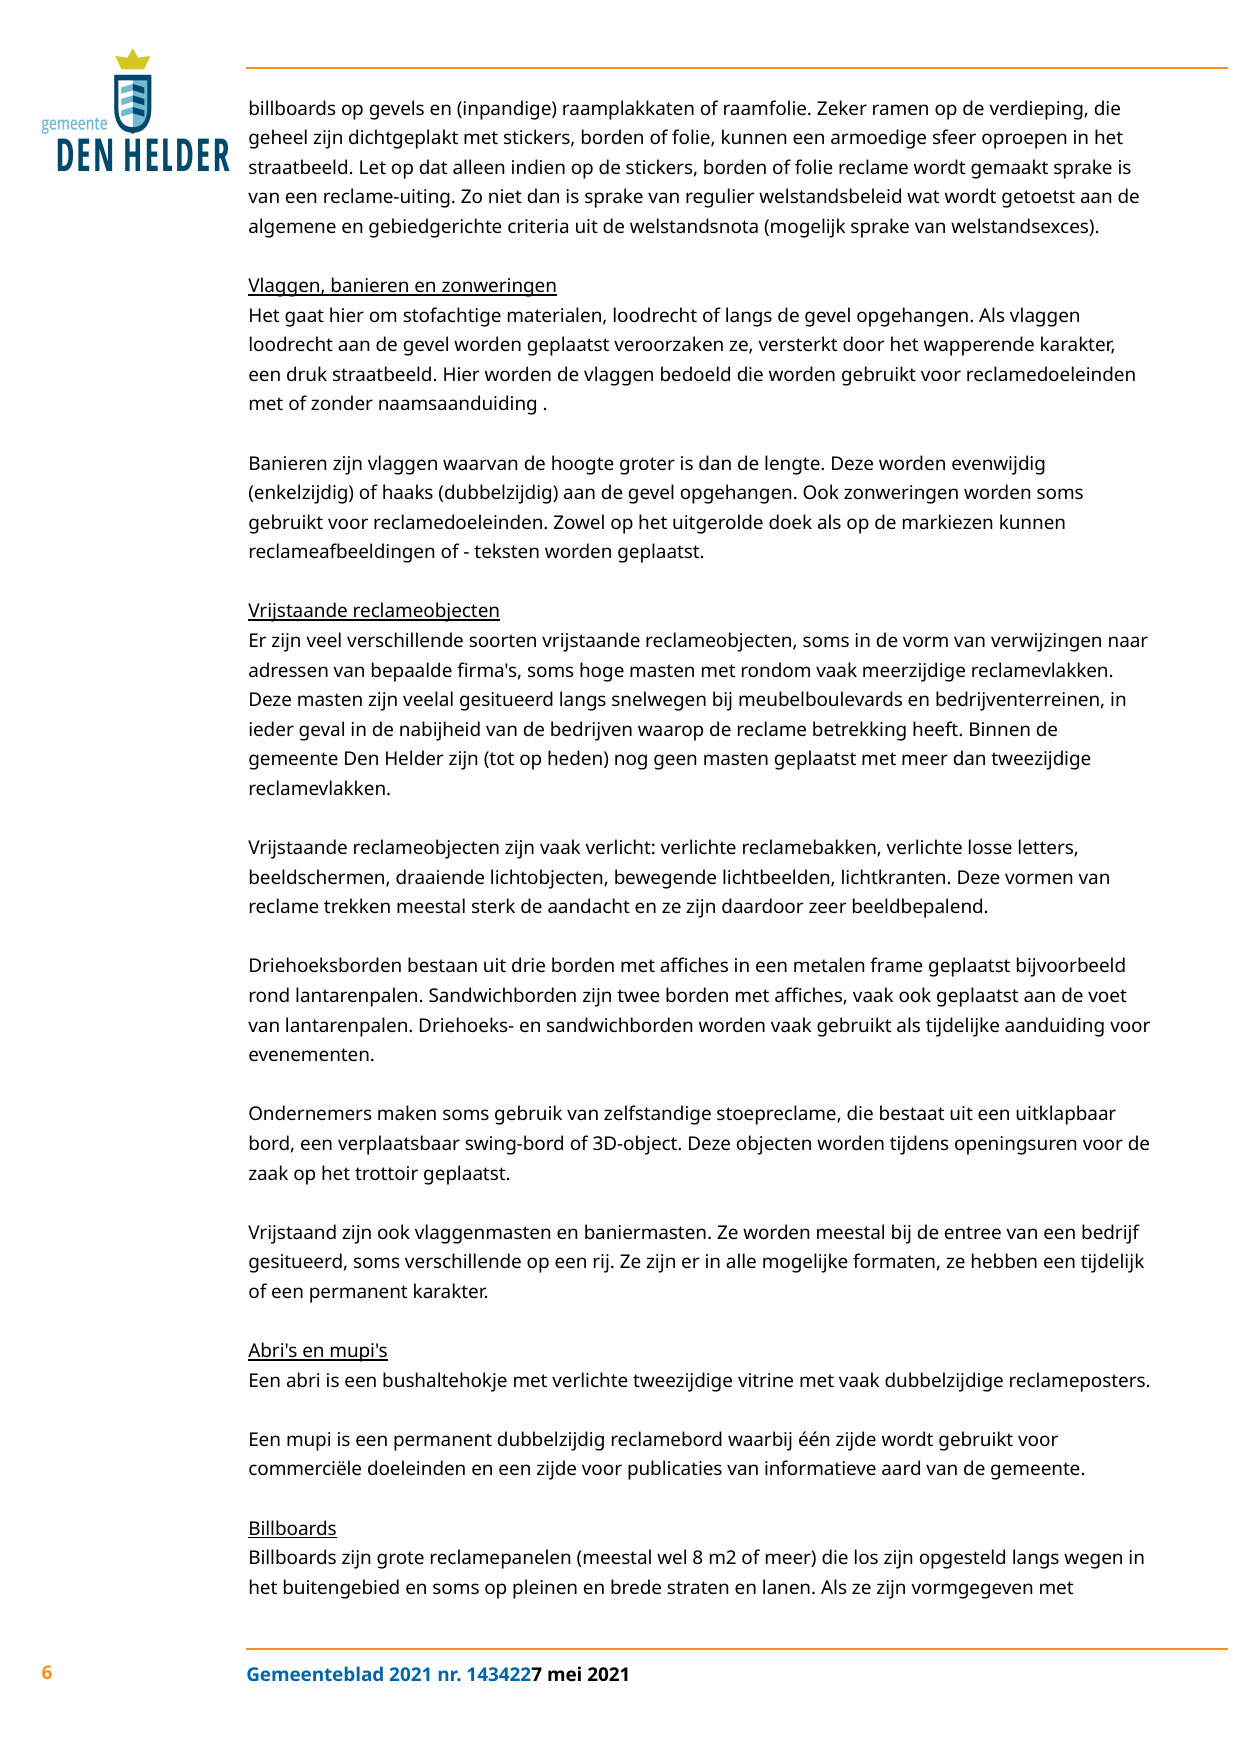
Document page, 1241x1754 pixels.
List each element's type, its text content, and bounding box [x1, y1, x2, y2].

picture [130, 157, 135, 172]
picture [100, 154, 106, 172]
picture [63, 144, 68, 165]
text Billboards [248, 1515, 1152, 1541]
text Het gaat hier om stofachtige materialen, loodrecht of langs de gevel opgehangen. Als vlaggen loodrecht aan de gevel worden geplaatst veroorzaken ze, versterkt door het wapperende karakter, een druk straatbeeld. Hier worden de vlaggen bedoeld die worden gebruikt voor reclamedoeleinden met of zonder naamsaanduiding . [248, 302, 1152, 416]
text Vrijstaande reclameobjecten [248, 598, 1152, 623]
text Een mupi is een permanent dubbelzijdig reclamebord waarbij één zijde wordt gebruikt voor commerciële doeleinden en een zijde voor publicaties van informatieve aard van de gemeente. [248, 1426, 1152, 1481]
text Vlaggen, banieren en zonweringen [248, 272, 1152, 298]
text billboards op gevels en (inpandige) raamplakkaten of raamfolie. Zeker ramen op de verdieping, die geheel zijn dichtgeplakt met stickers, borden of folie, kunnen een armoedige sfeer oproepen in het straatbeeld. Let op dat alleen indien op de stickers, borden of folie reclame wordt gemaakt sprake is van een reclame-uiting. Zo niet dan is sprake van regulier welstandsbeleid wat wordt getoetst aan de algemene en gebiedgerichte criteria uit de welstandsnota (mogelijk sprake van welstandsexces). [248, 95, 1152, 239]
text Vrijstaande reclameobjecten zijn vaak verlicht: verlichte reclamebakken, verlichte losse letters, beeldschermen, draaiende lichtobjecten, bewegende lichtbeelden, lichtkranten. Deze vormen van reclame trekken meestal sterk de aandacht en ze zijn daardoor zeer beeldbepalend. [248, 834, 1152, 919]
picture [182, 144, 187, 165]
text Vrijstaand zijn ook vlaggenmasten en baniermasten. Ze worden meestal bij de entree van een bedrijf gesitueerd, soms verschillende op een rij. Ze zijn er in alle mogelijke formaten, ze hebben een tijdelijk of een permanent karakter. [248, 1219, 1152, 1304]
text Een abri is een bushaltehokje met verlichte tweezijdige vitrine met vaak dubbelzijdige reclameposters. [248, 1367, 1152, 1393]
picture [41, 47, 231, 172]
text Er zijn veel verschillende soorten vrijstaande reclameobjecten, soms in de vorm van verwijzingen naar adressen van bepaalde firma's, soms hoge masten met rondom vaak meerzijdige reclamevlakken. Deze masten zijn veelal gesitueerd langs snelwegen bij meubelboulevards en bedrijventerreinen, in ieder geval in de nabijheid van de bedrijven waarop de reclame betrekking heeft. Binnen de gemeente Den Helder zijn (tot op heden) nog geen masten geplaatst met meer dan tweezijdige reclamevlakken. [248, 627, 1152, 801]
text Abri's en mupi's [248, 1337, 1152, 1363]
text Banieren zijn vlaggen waarvan de hoogte groter is dan de lengte. Deze worden evenwijdig (enkelzijdig) of haaks (dubbelzijdig) aan de gevel opgehangen. Ook zonweringen worden soms gebruikt voor reclamedoeleinden. Zowel op het uitgerolde doek als op de markiezen kunnen reclameafbeeldingen of - teksten worden geplaatst. [248, 450, 1152, 564]
text Ondernemers maken soms gebruik van zelfstandige stoepreclame, die bestaat uit een uitklapbaar [248, 1101, 1152, 1126]
picture [220, 160, 224, 172]
text Driehoeksborden bestaan uit drie borden met affiches in een metalen frame geplaatst bijvoorbeeld rond lantarenpalen. Sandwichborden zijn twee borden met affiches, vaak ook geplaatst aan de voet van lantarenpalen. Driehoeks- en sandwichborden worden vaak gebruikt als tijdelijke aanduiding voor evenementen. [248, 953, 1152, 1067]
text Billboards zijn grote reclamepanelen (meestal wel 8 m2 of meer) die los zijn opgesteld langs wegen in het buitengebied en soms op pleinen en brede straten en lanen. Als ze zijn vormgegeven met [248, 1544, 1152, 1600]
text bord, een verplaatsbaar swing-bord of 3D-object. Deze objecten worden tijdens openingsuren voor de zaak op het trottoir geplaatst. [248, 1130, 1152, 1186]
